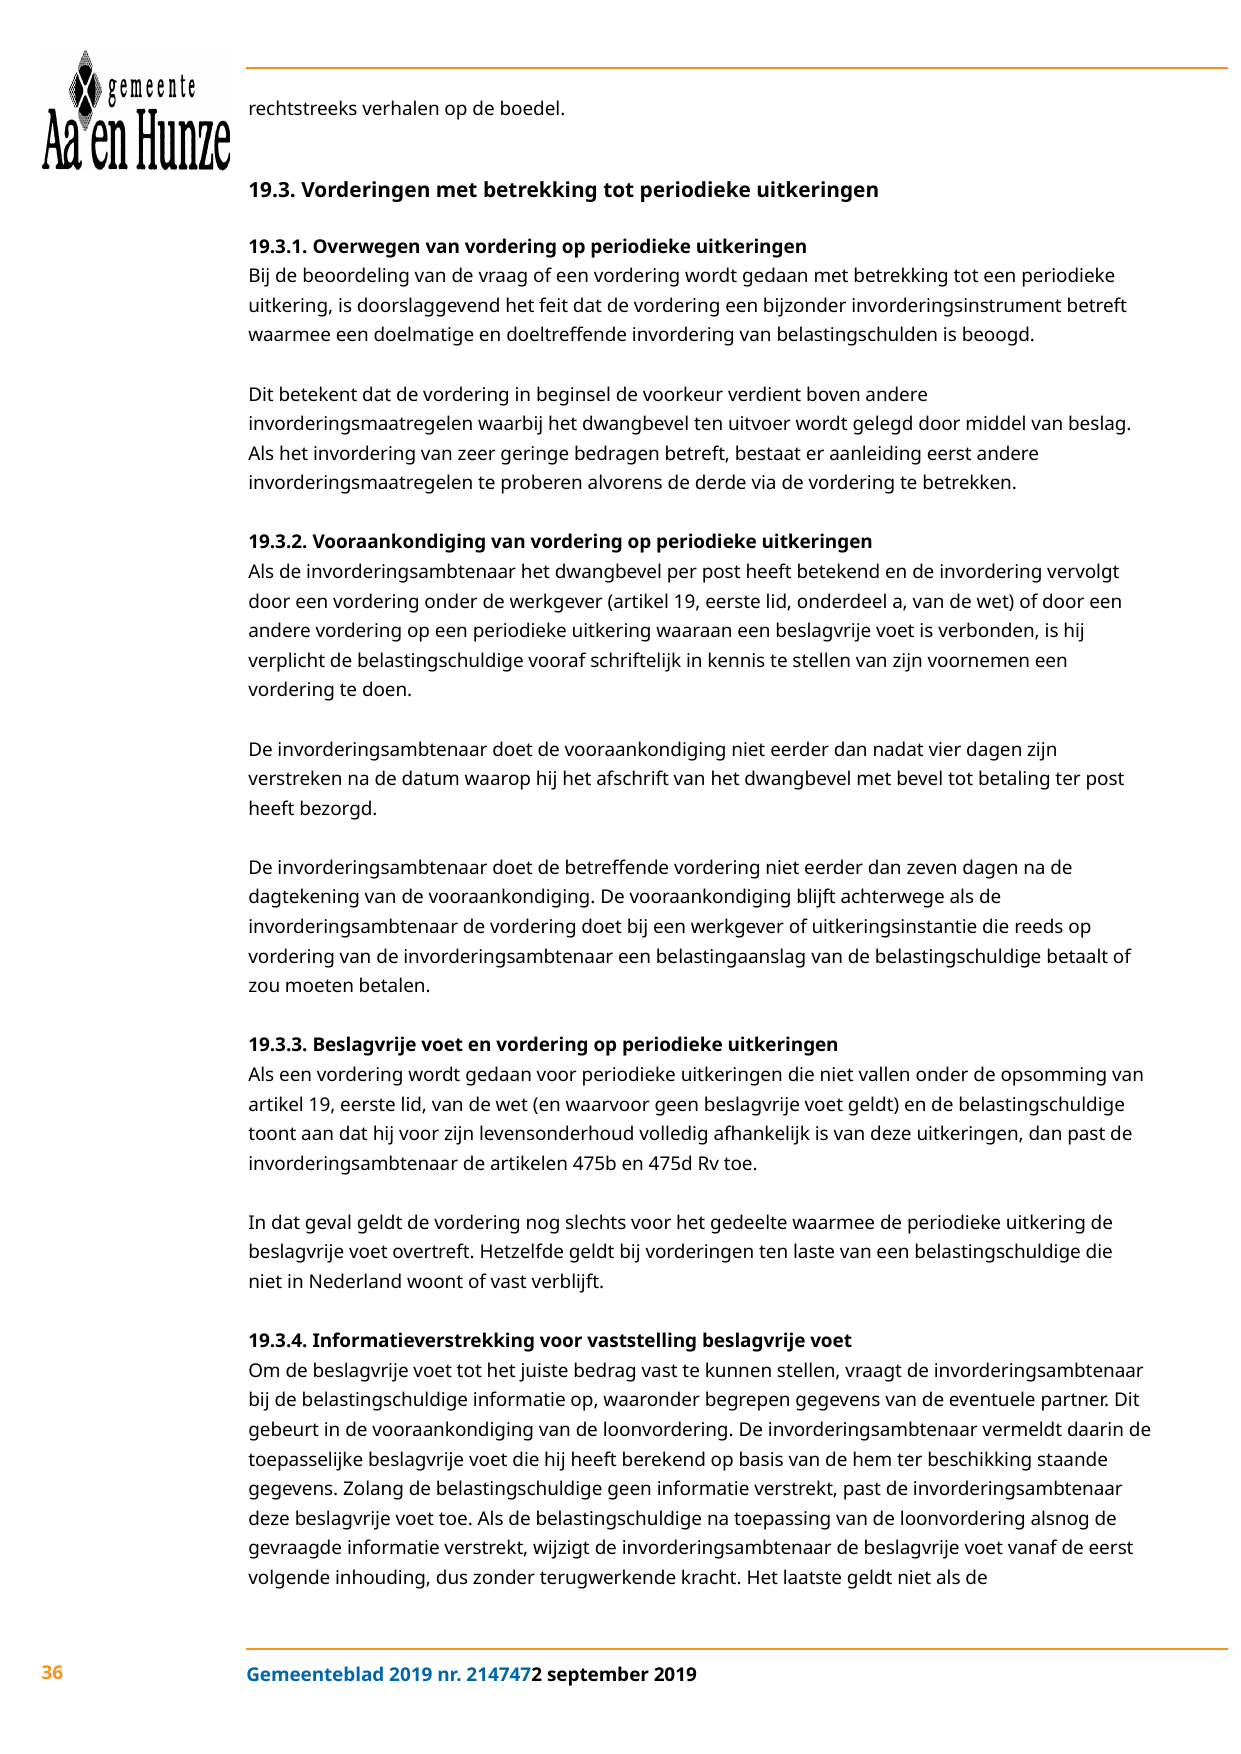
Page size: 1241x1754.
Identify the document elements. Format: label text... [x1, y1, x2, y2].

text Als de invorderingsambtenaar het dwangbevel per post heeft betekend en de invordering vervolgt door een vordering onder de werkgever (artikel 19, eerste lid, onderdeel a, van de wet) of door een andere vordering op een periodieke uitkering waaraan een beslagvrije voet is verbonden, is hij verplicht de belastingschuldige vooraf schriftelijk in kennis te stellen van zijn voornemen een vordering te doen. [248, 558, 1152, 702]
text Dit betekent dat de vordering in beginsel de voorkeur verdient boven andere invorderingsmaatregelen waarbij het dwangbevel ten uitvoer wordt gelegd door middel van beslag. Als het invordering van zeer geringe bedragen betreft, bestaat er aanleiding eerst andere invorderingsmaatregelen te proberen alvorens de derde via de vordering te betrekken. [248, 381, 1152, 495]
text rechtstreeks verhalen op de boedel. [248, 95, 1152, 121]
text In dat geval geldt de vordering nog slechts voor het gedeelte waarmee de periodieke uitkering de beslagvrije voet overtreft. Hetzelfde geldt bij vorderingen ten laste van een belastingschuldige die niet in Nederland woont of vast verblijft. [248, 1209, 1152, 1294]
text 19.3.3. Beslagvrije voet en vordering op periodieke uitkeringen [248, 1032, 1152, 1057]
text 19.3. Vorderingen met betrekking tot periodieke uitkeringen [248, 175, 1152, 203]
text Om de beslagvrije voet tot het juiste bedrag vast te kunnen stellen, vraagt de invorderingsambtenaar bij de belastingschuldige informatie op, waaronder begrepen gegevens van de eventuele partner. Dit gebeurt in de vooraankondiging van de loonvordering. De invorderingsambtenaar vermeldt daarin de toepasselijke beslagvrije voet die hij heeft berekend op basis van de hem ter beschikking staande gegevens. Zolang de belastingschuldige geen informatie verstrekt, past de invorderingsambtenaar deze beslagvrije voet toe. Als de belastingschuldige na toepassing van de loonvordering alsnog de gevraagde informatie verstrekt, wijzigt de invorderingsambtenaar de beslagvrije voet vanaf de eerst volgende inhouding, dus zonder terugwerkende kracht. Het laatste geldt niet als de [248, 1357, 1152, 1590]
text 19.3.4. Informatieverstrekking voor vaststelling beslagvrije voet [248, 1327, 1152, 1353]
text 19.3.1. Overwegen van vordering op periodieke uitkeringen [248, 233, 1152, 258]
text Bij de beoordeling van de vraag of een vordering wordt gedaan met betrekking tot een periodieke uitkering, is doorslaggevend het feit dat de vordering een bijzonder invorderingsinstrument betreft waarmee een doelmatige en doeltreffende invordering van belastingschulden is beoogd. [248, 262, 1152, 347]
text 19.3.2. Vooraankondiging van vordering op periodieke uitkeringen [248, 529, 1152, 554]
text De invorderingsambtenaar doet de vooraankondiging niet eerder dan nadat vier dagen zijn verstreken na de datum waarop hij het afschrift van het dwangbevel met bevel tot betaling ter post heeft bezorgd. [248, 736, 1152, 821]
picture [41, 47, 231, 172]
text De invorderingsambtenaar doet de betreffende vordering niet eerder dan zeven dagen na de dagtekening van de vooraankondiging. De vooraankondiging blijft achterwege als de invorderingsambtenaar de vordering doet bij een werkgever of uitkeringsinstantie die reeds op vordering van de invorderingsambtenaar een belastingaanslag van de belastingschuldige betaalt of zou moeten betalen. [248, 854, 1152, 998]
text Als een vordering wordt gedaan voor periodieke uitkeringen die niet vallen onder de opsomming van artikel 19, eerste lid, van de wet (en waarvoor geen beslagvrije voet geldt) en de belastingschuldige toont aan dat hij voor zijn levensonderhoud volledig afhankelijk is van deze uitkeringen, dan past de invorderingsambtenaar de artikelen 475b en 475d Rv toe. [248, 1061, 1152, 1176]
